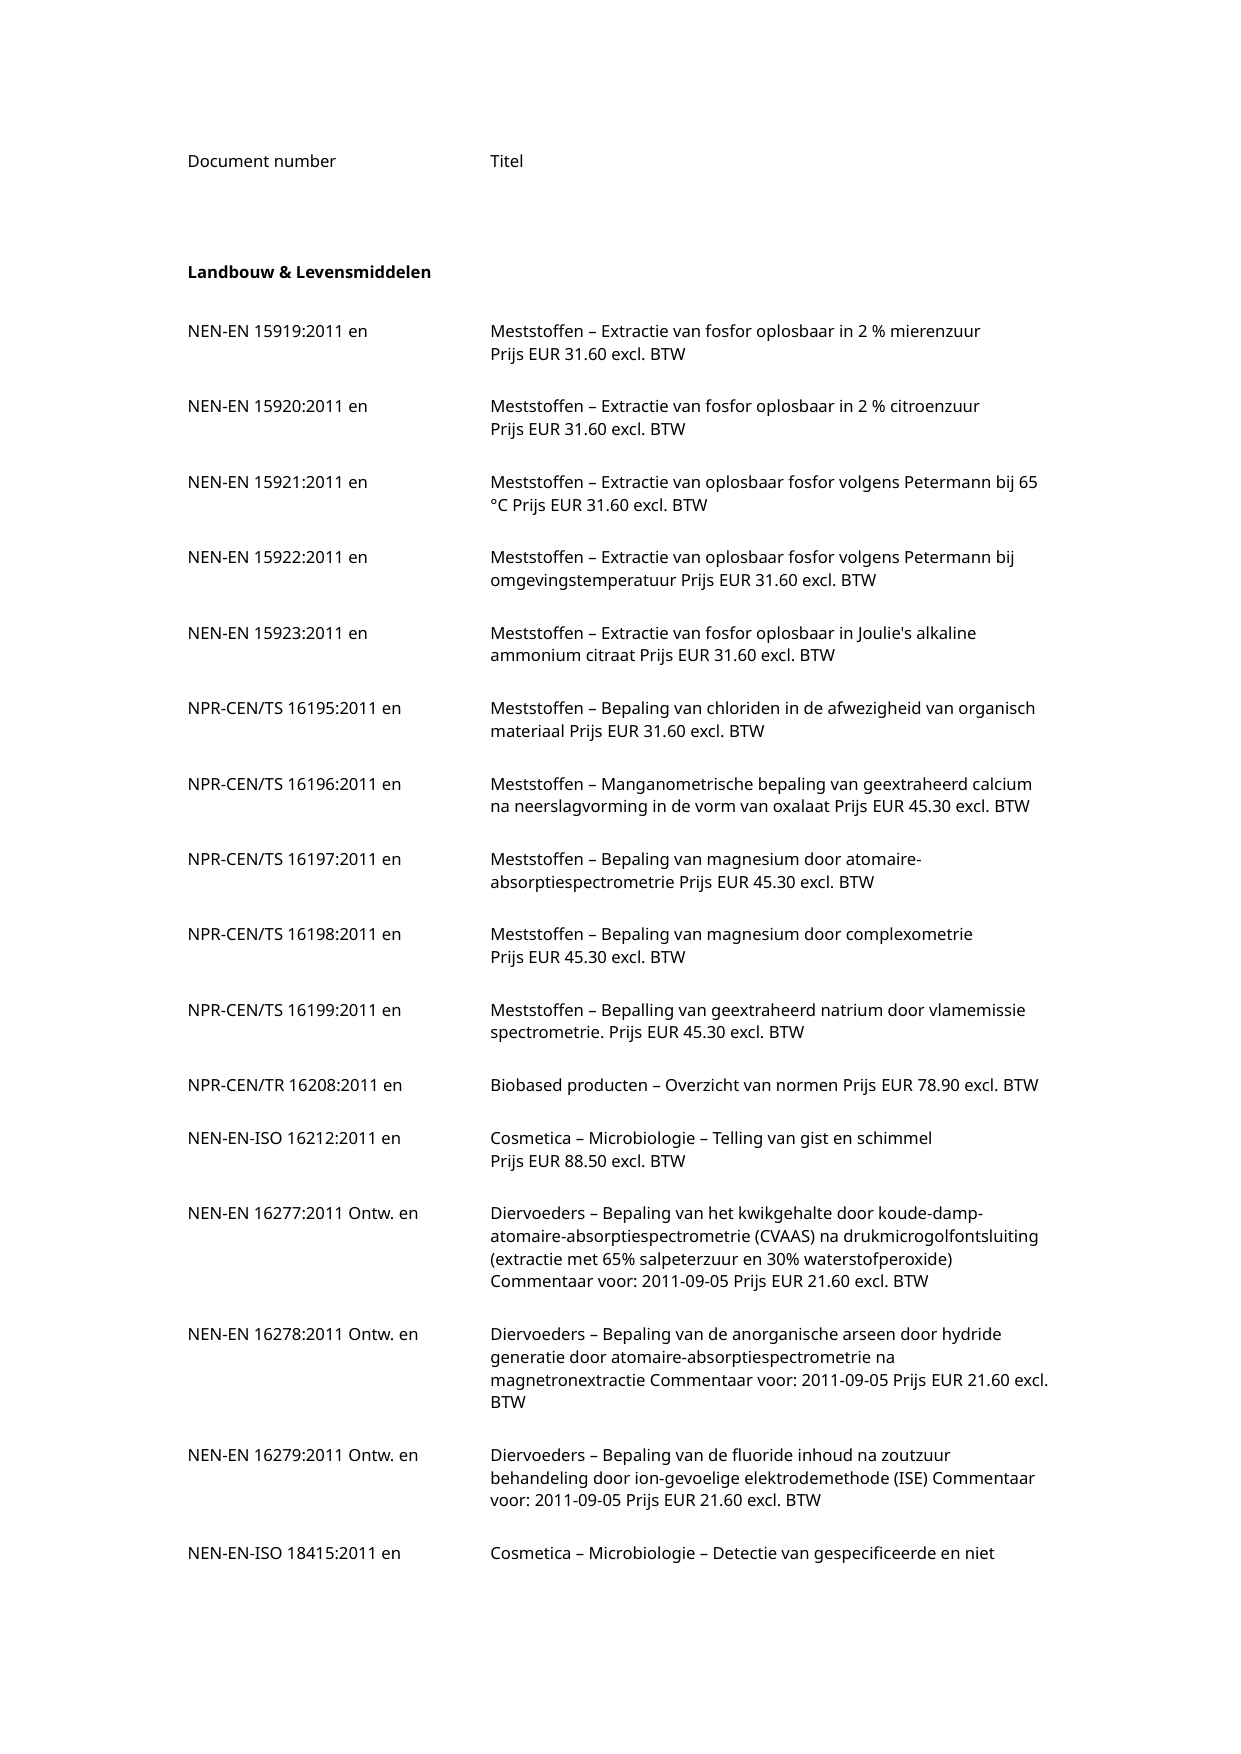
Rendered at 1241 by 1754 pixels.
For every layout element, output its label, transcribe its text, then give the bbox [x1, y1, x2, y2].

table_cell Landbouw & Levensmiddelen [188, 261, 490, 319]
table_cell Meststoffen – Extractie van fosfor oplosbaar in Joulie's alkaline ammonium citraat Prijs EUR 31.60 excl. BTW [490, 621, 1053, 697]
table_cell Meststoffen – Bepaling van magnesium door atomaire-absorptiespectrometrie Prijs EUR 45.30 excl. BTW [490, 848, 1053, 923]
table_cell NEN-EN 15923:2011 en [188, 621, 490, 697]
table_cell NPR-CEN/TS 16195:2011 en [188, 697, 490, 772]
table_cell [490, 261, 1053, 319]
table_cell Cosmetica – Microbiologie – Telling van gist en schimmel Prijs EUR 88.50 excl. BTW [490, 1126, 1053, 1202]
table_cell NEN-EN 16278:2011 Ontw. en [188, 1323, 490, 1443]
table_cell NPR-CEN/TS 16196:2011 en [188, 772, 490, 847]
table_cell Meststoffen – Extractie van oplosbaar fosfor volgens Petermann bij 65 °C Prijs EUR 31.60 excl. BTW [490, 470, 1053, 546]
table_cell Diervoeders – Bepaling van de anorganische arseen door hydride generatie door atomaire-absorptiespectrometrie na magnetronextractie Commentaar voor: 2011-09-05 Prijs EUR 21.60 excl. BTW [490, 1323, 1053, 1443]
table_cell NPR-CEN/TS 16198:2011 en [188, 923, 490, 998]
table_cell Meststoffen – Extractie van oplosbaar fosfor volgens Petermann bij omgevingstemperatuur Prijs EUR 31.60 excl. BTW [490, 546, 1053, 621]
table_cell Meststoffen – Manganometrische bepaling van geextraheerd calcium na neerslagvorming in de vorm van oxalaat Prijs EUR 45.30 excl. BTW [490, 772, 1053, 847]
table_cell Meststoffen – Bepaling van magnesium door complexometrie Prijs EUR 45.30 excl. BTW [490, 923, 1053, 998]
table_cell NEN-EN-ISO 16212:2011 en [188, 1126, 490, 1202]
table_cell NPR-CEN/TS 16197:2011 en [188, 848, 490, 923]
table_cell NEN-EN-ISO 18415:2011 en [188, 1542, 490, 1594]
table_cell NEN-EN 15920:2011 en [188, 395, 490, 470]
table_cell [490, 203, 1053, 261]
table_cell Meststoffen – Extractie van fosfor oplosbaar in 2 % mierenzuur Prijs EUR 31.60 excl. BTW [490, 320, 1053, 395]
table_cell NPR-CEN/TS 16199:2011 en [188, 998, 490, 1074]
table_cell [188, 203, 490, 261]
table_cell Cosmetica – Microbiologie – Detectie van gespecificeerde en niet [490, 1542, 1053, 1594]
table_cell NPR-CEN/TR 16208:2011 en [188, 1074, 490, 1126]
table_header Document number [188, 150, 490, 203]
table_cell Meststoffen – Extractie van fosfor oplosbaar in 2 % citroenzuur Prijs EUR 31.60 excl. BTW [490, 395, 1053, 470]
table_cell NEN-EN 15921:2011 en [188, 470, 490, 546]
table_cell NEN-EN 15922:2011 en [188, 546, 490, 621]
table_cell Meststoffen – Bepaling van chloriden in de afwezigheid van organisch materiaal Prijs EUR 31.60 excl. BTW [490, 697, 1053, 772]
table_cell Biobased producten – Overzicht van normen Prijs EUR 78.90 excl. BTW [490, 1074, 1053, 1126]
table_header Titel [490, 150, 1053, 203]
table_cell Diervoeders – Bepaling van het kwikgehalte door koude-damp-atomaire-absorptiespectrometrie (CVAAS) na drukmicrogolfontsluiting (extractie met 65% salpeterzuur en 30% waterstofperoxide) Commentaar voor: 2011-09-05 Prijs EUR 21.60 excl. BTW [490, 1202, 1053, 1323]
table_cell NEN-EN 16277:2011 Ontw. en [188, 1202, 490, 1323]
table_cell NEN-EN 16279:2011 Ontw. en [188, 1444, 490, 1542]
table_cell NEN-EN 15919:2011 en [188, 320, 490, 395]
table_cell Meststoffen – Bepalling van geextraheerd natrium door vlamemissie spectrometrie. Prijs EUR 45.30 excl. BTW [490, 998, 1053, 1074]
table_cell Diervoeders – Bepaling van de fluoride inhoud na zoutzuur behandeling door ion-gevoelige elektrodemethode (ISE) Commentaar voor: 2011-09-05 Prijs EUR 21.60 excl. BTW [490, 1444, 1053, 1542]
